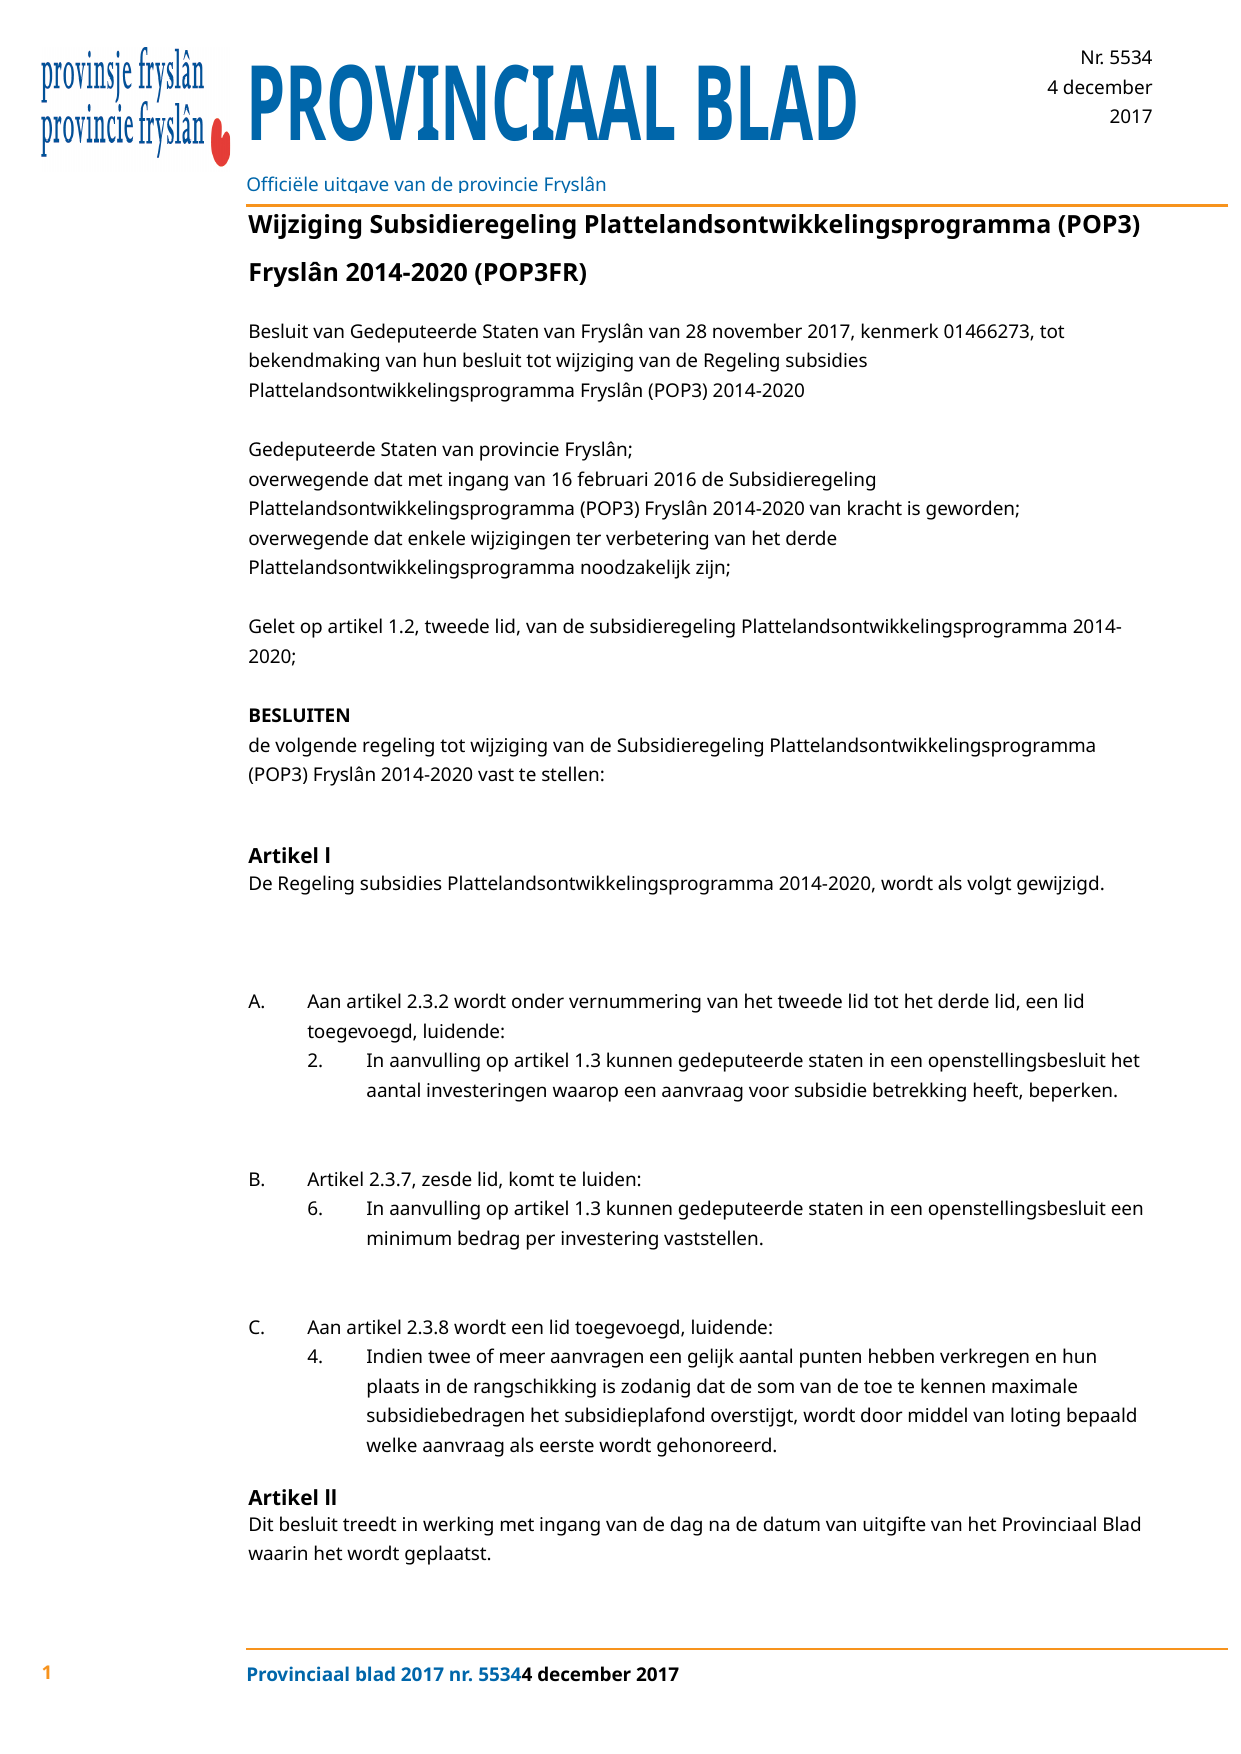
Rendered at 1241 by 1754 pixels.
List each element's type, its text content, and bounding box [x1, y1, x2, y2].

list Aan artikel 2.3.8 wordt een lid toegevoegd, luidende: [248, 1314, 1152, 1339]
list In aanvulling op artikel 1.3 kunnen gedeputeerde staten in een openstellingsbesluit een minimum bedrag per investering vaststellen. [307, 1196, 1152, 1251]
text BESLUITEN [248, 702, 1152, 728]
text Besluit van Gedeputeerde Staten van Fryslân van 28 november 2017, kenmerk 01466273, tot bekendmaking van hun besluit tot wijziging van de Regeling subsidies Plattelandsontwikkelingsprogramma Fryslân (POP3) 2014-2020 [248, 318, 1152, 403]
picture [41, 47, 231, 172]
text overwegende dat enkele wijzigingen ter verbetering van het derde Plattelandsontwikkelingsprogramma noodzakelijk zijn; [248, 525, 1152, 580]
text Gedeputeerde Staten van provincie Fryslân; [248, 436, 1152, 462]
text De Regeling subsidies Plattelandsontwikkelingsprogramma 2014-2020, wordt als volgt gewijzigd. [248, 870, 1152, 896]
text de volgende regeling tot wijziging van de Subsidieregeling Plattelandsontwikkelingsprogramma (POP3) Fryslân 2014-2020 vast te stellen: [248, 732, 1152, 787]
text Gelet op artikel 1.2, tweede lid, van de subsidieregeling Plattelandsontwikkelingsprogramma 2014-2020; [248, 614, 1152, 669]
text Artikel ll [248, 1483, 1152, 1511]
text Artikel l [248, 842, 1152, 870]
text overwegende dat met ingang van 16 februari 2016 de Subsidieregeling Plattelandsontwikkelingsprogramma (POP3) Fryslân 2014-2020 van kracht is geworden; [248, 466, 1152, 521]
text Wijziging Subsidieregeling Plattelandsontwikkelingsprogramma (POP3) Fryslân 2014-2020 (POP3FR) [248, 207, 1152, 288]
list Indien twee of meer aanvragen een gelijk aantal punten hebben verkregen en hun plaats in de rangschikking is zodanig dat de som van de toe te kennen maximale subsidiebedragen het subsidieplafond overstijgt, wordt door middel van loting bepaald welke aanvraag als eerste wordt gehonoreerd. [307, 1343, 1152, 1458]
list Aan artikel 2.3.2 wordt onder vernummering van het tweede lid tot het derde lid, een lid toegevoegd, luidende: [248, 988, 1152, 1044]
text Dit besluit treedt in werking met ingang van de dag na de datum van uitgifte van het Provinciaal Blad waarin het wordt geplaatst. [248, 1511, 1152, 1566]
list In aanvulling op artikel 1.3 kunnen gedeputeerde staten in een openstellingsbesluit het aantal investeringen waarop een aanvraag voor subsidie betrekking heeft, beperken. [307, 1048, 1152, 1103]
list Artikel 2.3.7, zesde lid, komt te luiden: [248, 1166, 1152, 1192]
